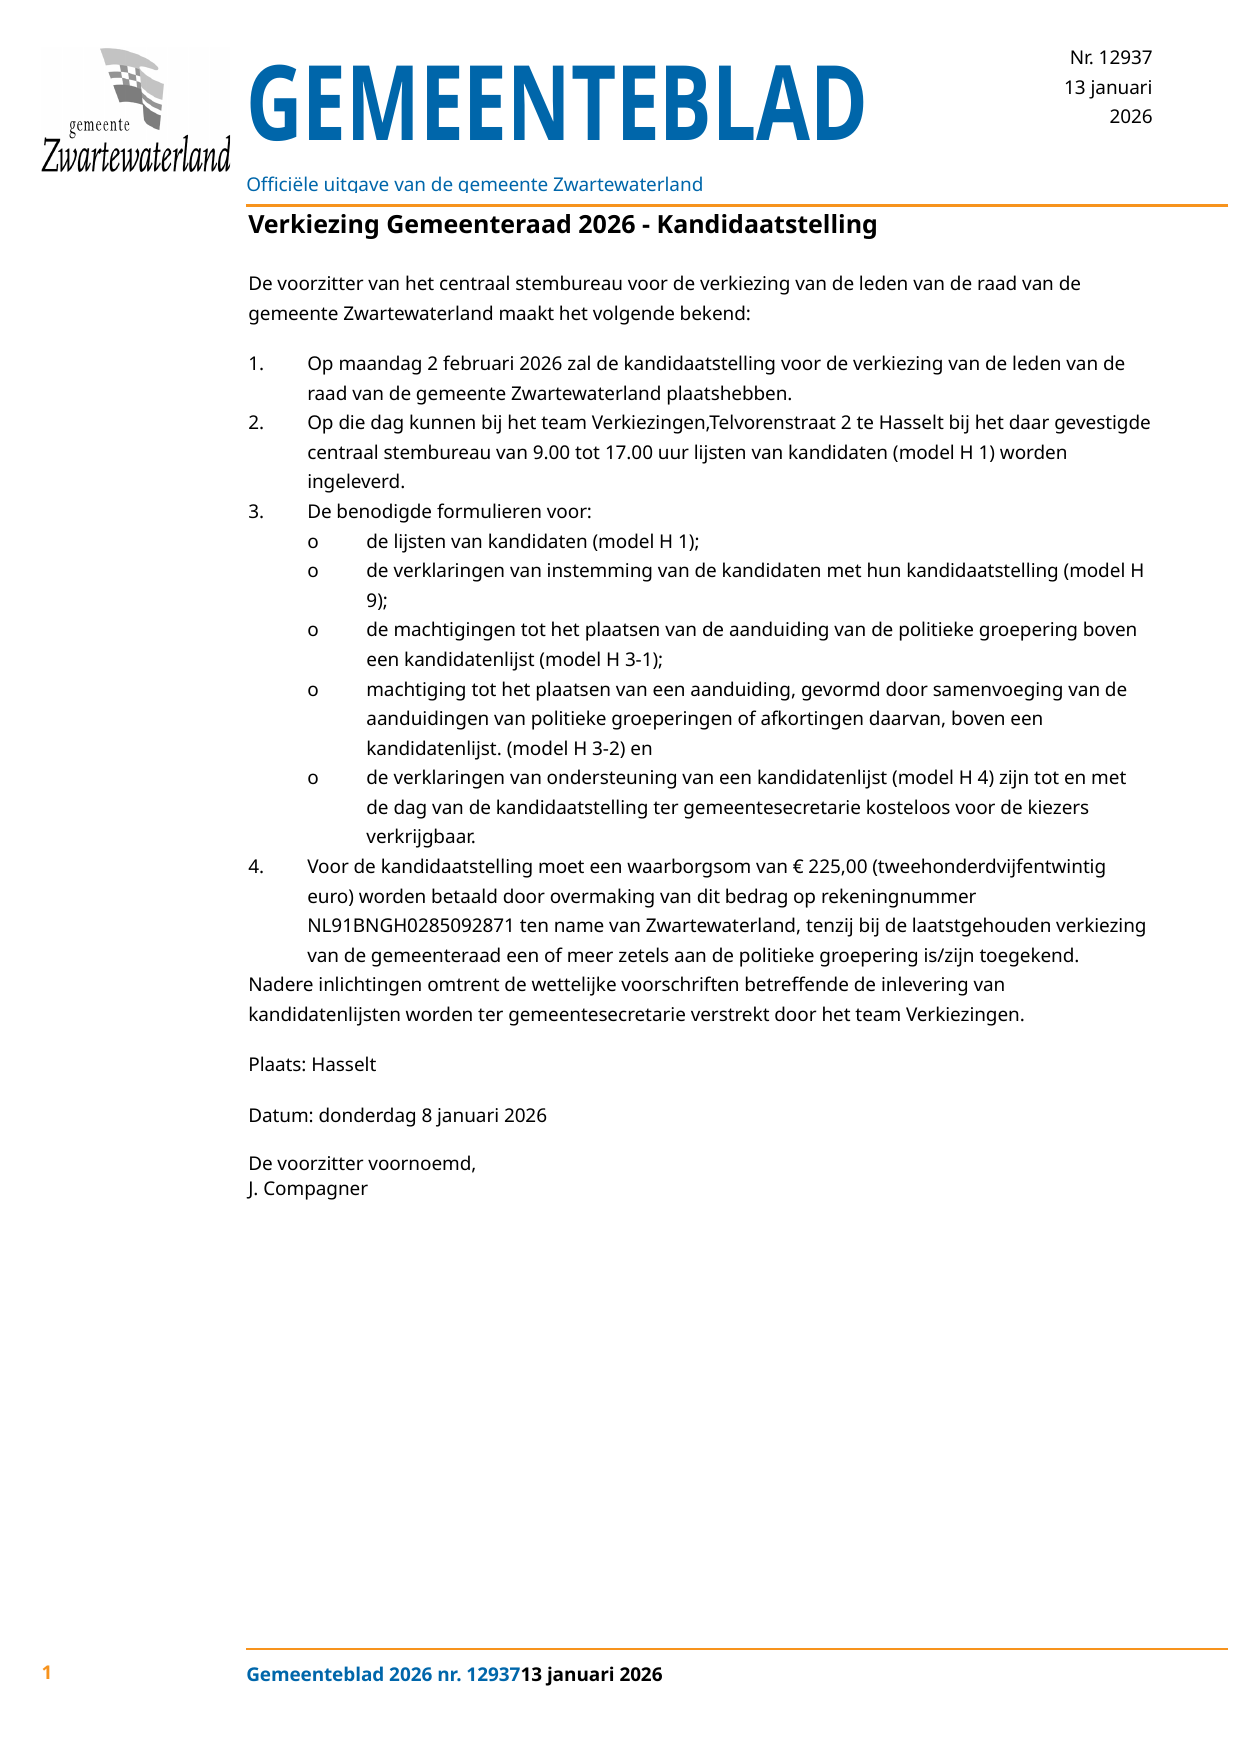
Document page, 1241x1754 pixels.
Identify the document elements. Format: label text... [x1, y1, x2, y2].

text De voorzitter van het centraal stembureau voor de verkiezing van de leden van de raad van de gemeente Zwartewaterland maakt het volgende bekend: [248, 270, 1152, 326]
picture [41, 47, 231, 172]
text Datum: donderdag 8 januari 2026 [248, 1102, 1152, 1128]
list machtiging tot het plaatsen van een aanduiding, gevormd door samenvoeging van de aanduidingen van politieke groeperingen of afkortingen daarvan, boven een kandidatenlijst. (model H 3-2) en [307, 676, 1152, 761]
list de verklaringen van instemming van de kandidaten met hun kandidaatstelling (model H 9); [307, 557, 1152, 613]
list Op maandag 2 februari 2026 zal de kandidaatstelling voor de verkiezing van de leden van de raad van de gemeente Zwartewaterland plaatshebben. [248, 350, 1152, 406]
text Nadere inlichtingen omtrent de wettelijke voorschriften betreffende de inlevering van kandidatenlijsten worden ter gemeentesecretarie verstrekt door het team Verkiezingen. [248, 972, 1152, 1027]
text Verkiezing Gemeenteraad 2026 - Kandidaatstelling [248, 207, 1152, 241]
text De voorzitter voornoemd, [248, 1150, 1152, 1176]
text J. Compagner [248, 1176, 1152, 1201]
text Plaats: Hasselt [248, 1052, 1152, 1077]
list de lijsten van kandidaten (model H 1); [307, 528, 1152, 553]
list de machtigingen tot het plaatsen van de aanduiding van de politieke groepering boven een kandidatenlijst (model H 3-1); [307, 617, 1152, 672]
list de verklaringen van ondersteuning van een kandidatenlijst (model H 4) zijn tot en met de dag van de kandidaatstelling ter gemeentesecretarie kosteloos voor de kiezers verkrijgbaar. [307, 764, 1152, 849]
list De benodigde formulieren voor: [248, 498, 1152, 524]
list Voor de kandidaatstelling moet een waarborgsom van € 225,00 (tweehonderdvijfentwintig euro) worden betaald door overmaking van dit bedrag op rekeningnummer NL91BNGH0285092871 ten name van Zwartewaterland, tenzij bij de laatstgehouden verkiezing van de gemeenteraad een of meer zetels aan de politieke groepering is/zijn toegekend. [248, 853, 1152, 968]
list Op die dag kunnen bij het team Verkiezingen,Telvorenstraat 2 te Hasselt bij het daar gevestigde centraal stembureau van 9.00 tot 17.00 uur lijsten van kandidaten (model H 1) worden ingeleverd. [248, 409, 1152, 494]
